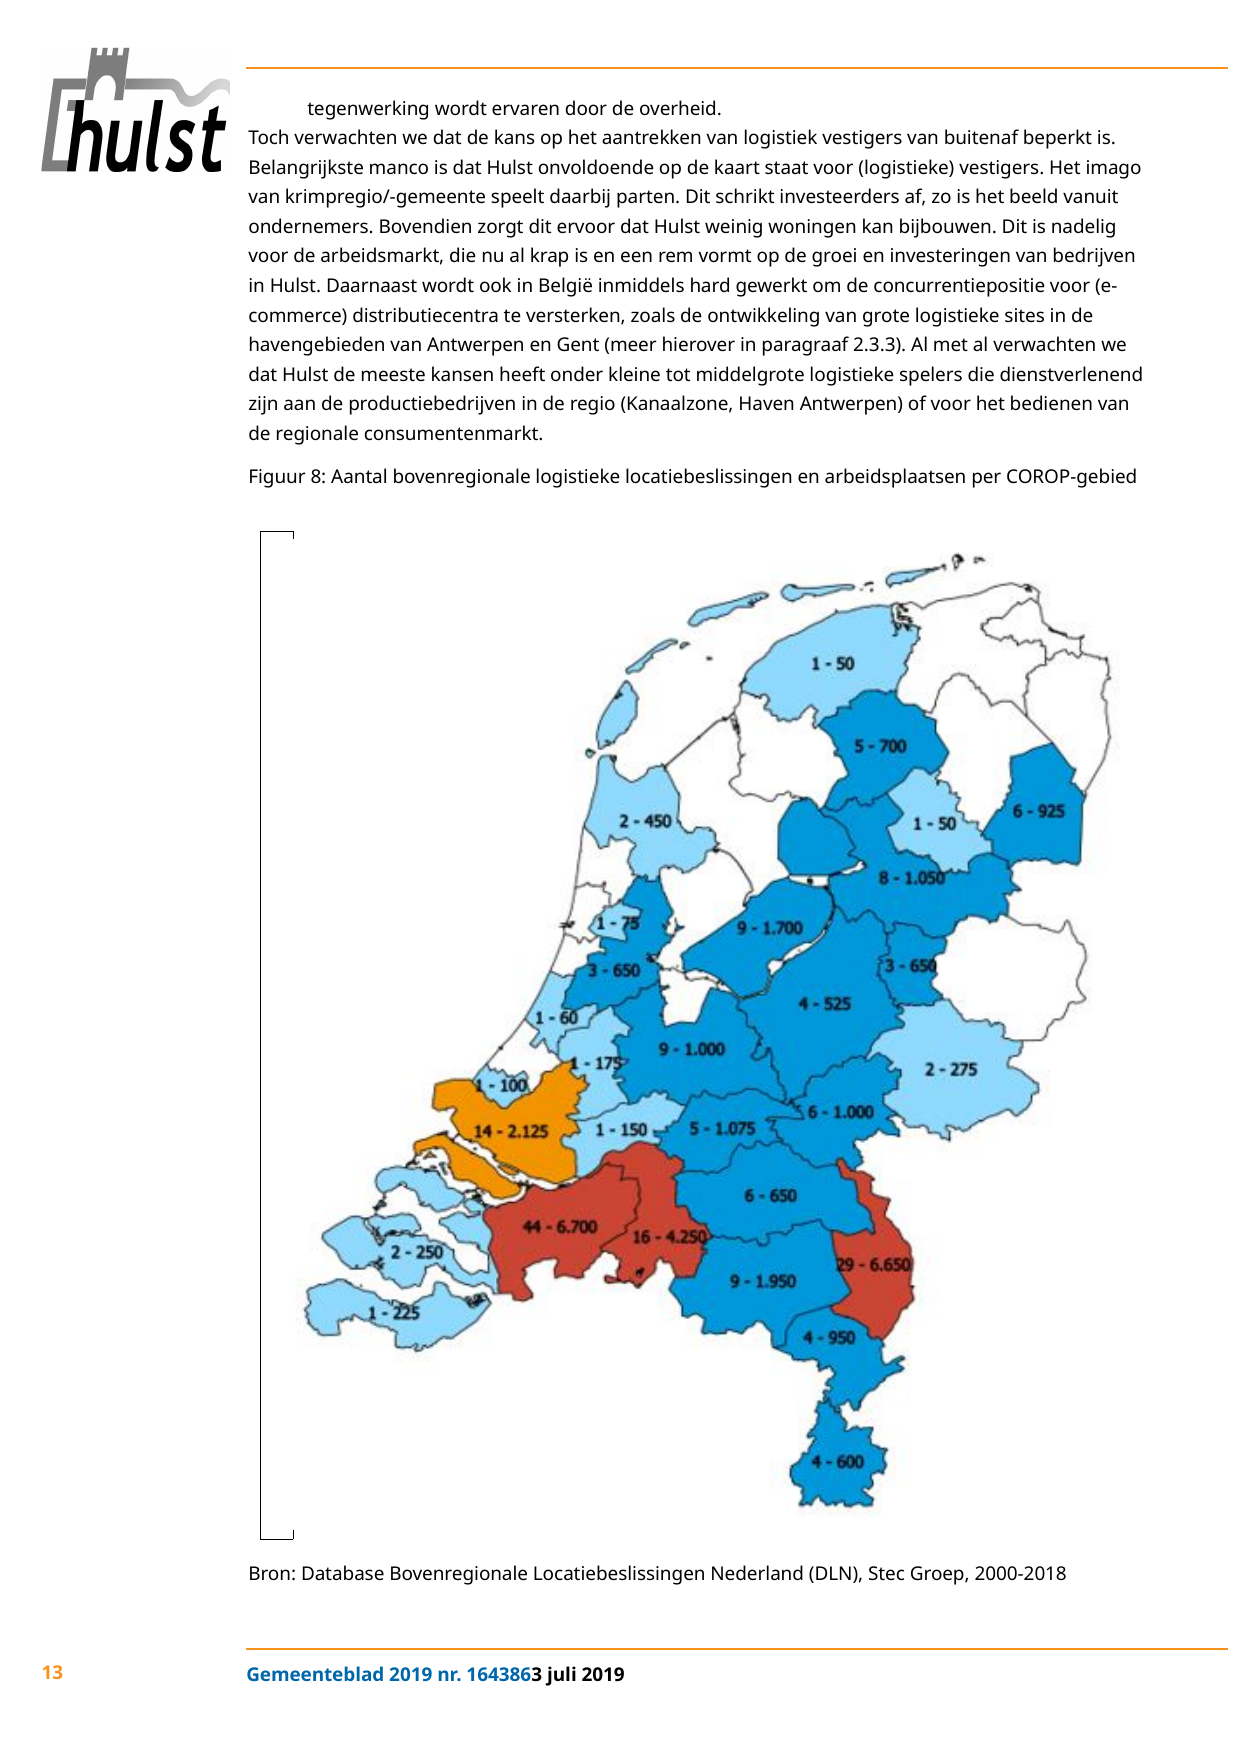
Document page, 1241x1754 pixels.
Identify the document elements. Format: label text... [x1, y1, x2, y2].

text Figuur 8: Aantal bovenregionale logistieke locatiebeslissingen en arbeidsplaatsen per COROP-gebied [248, 463, 1152, 489]
text Toch verwachten we dat de kans op het aantrekken van logistiek vestigers van buitenaf beperkt is. Belangrijkste manco is dat Hulst onvoldoende op de kaart staat voor (logistieke) vestigers. Het imago van krimpregio/-gemeente speelt daarbij parten. Dit schrikt investeerders af, zo is het beeld vanuit ondernemers. Bovendien zorgt dit ervoor dat Hulst weinig woningen kan bijbouwen. Dit is nadelig voor de arbeidsmarkt, die nu al krap is en een rem vormt op de groei en investeringen van bedrijven in Hulst. Daarnaast wordt ook in België inmiddels hard gewerkt om de concurrentiepositie voor (e-commerce) distributiecentra te versterken, zoals de ontwikkeling van grote logistieke sites in de havengebieden van Antwerpen en Gent (meer hierover in paragraaf 2.3.3). Al met al verwachten we dat Hulst de meeste kansen heeft onder kleine tot middelgrote logistieke spelers die dienstverlenend zijn aan de productiebedrijven in de regio (Kanaalzone, Haven Antwerpen) of voor het bedienen van de regionale consumentenmarkt. [248, 124, 1152, 446]
picture [41, 47, 231, 172]
picture [268, 539, 1155, 1530]
text Bron: Database Bovenregionale Locatiebeslissingen Nederland (DLN), Stec Groep, 2000-2018 [248, 1560, 1152, 1586]
list tegenwerking wordt ervaren door de overheid. [248, 95, 1152, 121]
